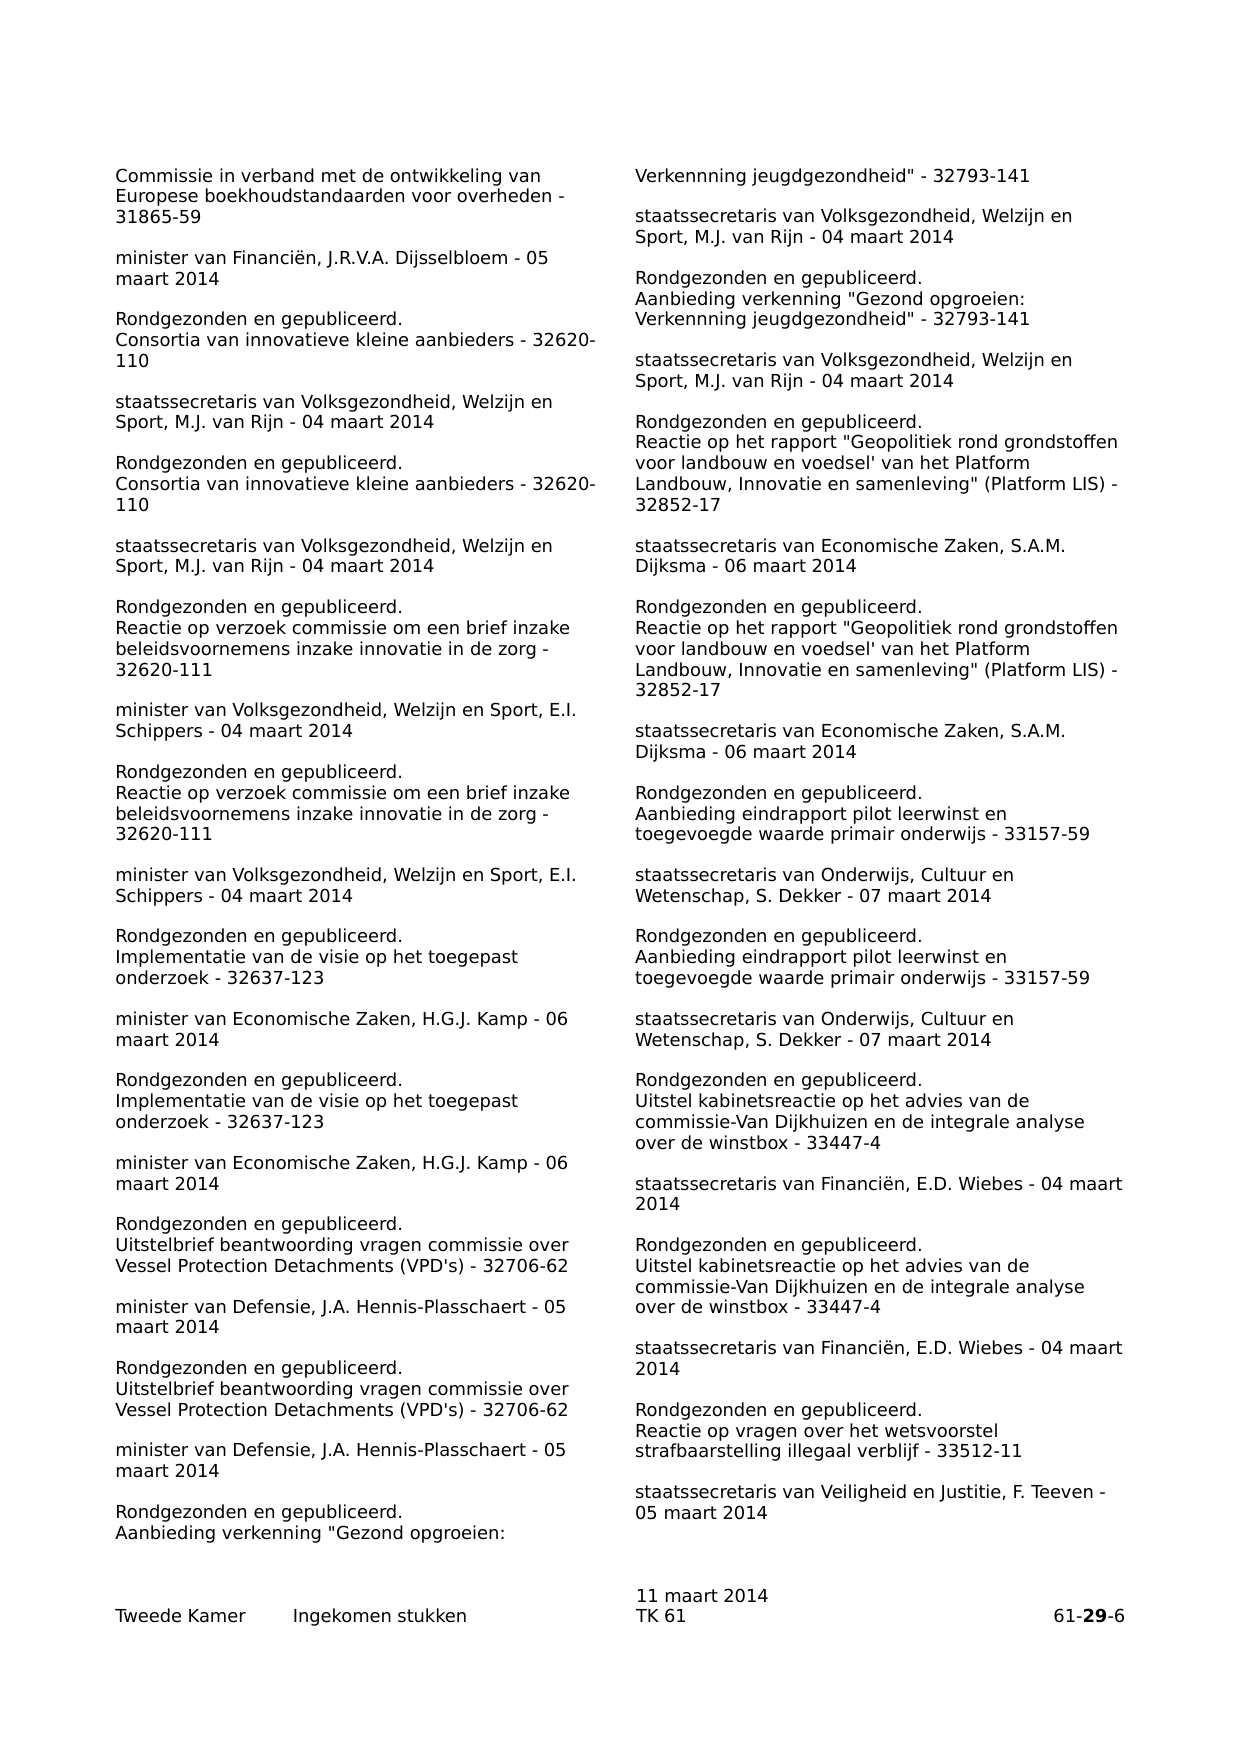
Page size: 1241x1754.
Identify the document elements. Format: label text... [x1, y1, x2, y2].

text Commissie in verband met de ontwikkeling van Europese boekhoudstandaarden voor overheden - 31865-59 [115, 165, 605, 228]
text staatssecretaris van Volksgezondheid, Welzijn en Sport, M.J. van Rijn - 04 maart 2014 [635, 206, 1125, 248]
text Rondgezonden en gepubliceerd. [635, 1399, 1125, 1420]
text Rondgezonden en gepubliceerd. [635, 597, 1125, 618]
text minister van Defensie, J.A. Hennis-Plasschaert - 05 maart 2014 [115, 1296, 605, 1338]
text minister van Volksgezondheid, Welzijn en Sport, E.I. Schippers - 04 maart 2014 [115, 865, 605, 906]
text Uitstel kabinetsreactie op het advies van de commissie-Van Dijkhuizen en de integrale analyse over de winstbox - 33447-4 [635, 1091, 1125, 1153]
text staatssecretaris van Onderwijs, Cultuur en Wetenschap, S. Dekker - 07 maart 2014 [635, 865, 1125, 906]
text minister van Economische Zaken, H.G.J. Kamp - 06 maart 2014 [115, 1009, 605, 1050]
text Reactie op het rapport "Geopolitiek rond grondstoffen voor landbouw en voedsel' van het Platform Landbouw, Innovatie en samenleving" (Platform LIS) - 32852-17 [635, 618, 1125, 701]
text Rondgezonden en gepubliceerd. [635, 1235, 1125, 1256]
text minister van Volksgezondheid, Welzijn en Sport, E.I. Schippers - 04 maart 2014 [115, 700, 605, 742]
text Verkennning jeugdgezondheid" - 32793-141 [635, 165, 1125, 186]
text Rondgezonden en gepubliceerd. [635, 268, 1125, 288]
text Aanbieding verkenning "Gezond opgroeien: Verkennning jeugdgezondheid" - 32793-141 [635, 288, 1125, 330]
text minister van Defensie, J.A. Hennis-Plasschaert - 05 maart 2014 [115, 1440, 605, 1482]
text Implementatie van de visie op het toegepast onderzoek - 32637-123 [115, 947, 605, 989]
text Uitstelbrief beantwoording vragen commissie over Vessel Protection Detachments (VPD's) - 32706-62 [115, 1379, 605, 1420]
text minister van Economische Zaken, H.G.J. Kamp - 06 maart 2014 [115, 1153, 605, 1194]
text Rondgezonden en gepubliceerd. [635, 1070, 1125, 1091]
text Rondgezonden en gepubliceerd. [635, 782, 1125, 803]
text Rondgezonden en gepubliceerd. [115, 1502, 605, 1522]
text staatssecretaris van Volksgezondheid, Welzijn en Sport, M.J. van Rijn - 04 maart 2014 [115, 536, 605, 577]
text staatssecretaris van Financiën, E.D. Wiebes - 04 maart 2014 [635, 1173, 1125, 1215]
text Uitstel kabinetsreactie op het advies van de commissie-Van Dijkhuizen en de integrale analyse over de winstbox - 33447-4 [635, 1256, 1125, 1318]
text Rondgezonden en gepubliceerd. [115, 926, 605, 947]
text Uitstelbrief beantwoording vragen commissie over Vessel Protection Detachments (VPD's) - 32706-62 [115, 1235, 605, 1276]
text Rondgezonden en gepubliceerd. [115, 1358, 605, 1379]
text Consortia van innovatieve kleine aanbieders - 32620-110 [115, 474, 605, 516]
text Implementatie van de visie op het toegepast onderzoek - 32637-123 [115, 1091, 605, 1133]
text staatssecretaris van Veiligheid en Justitie, F. Teeven - 05 maart 2014 [635, 1482, 1125, 1523]
text staatssecretaris van Onderwijs, Cultuur en Wetenschap, S. Dekker - 07 maart 2014 [635, 1009, 1125, 1050]
text Reactie op verzoek commissie om een brief inzake beleidsvoornemens inzake innovatie in de zorg - 32620-111 [115, 782, 605, 845]
text Rondgezonden en gepubliceerd. [635, 926, 1125, 947]
text Rondgezonden en gepubliceerd. [115, 453, 605, 474]
text Reactie op het rapport "Geopolitiek rond grondstoffen voor landbouw en voedsel' van het Platform Landbouw, Innovatie en samenleving" (Platform LIS) - 32852-17 [635, 432, 1125, 516]
text Rondgezonden en gepubliceerd. [115, 597, 605, 618]
text Aanbieding eindrapport pilot leerwinst en toegevoegde waarde primair onderwijs - 33157-59 [635, 803, 1125, 845]
text Rondgezonden en gepubliceerd. [115, 762, 605, 782]
text Aanbieding verkenning "Gezond opgroeien: [115, 1522, 605, 1543]
text staatssecretaris van Economische Zaken, S.A.M. Dijksma - 06 maart 2014 [635, 536, 1125, 577]
text Rondgezonden en gepubliceerd. [635, 411, 1125, 432]
text staatssecretaris van Volksgezondheid, Welzijn en Sport, M.J. van Rijn - 04 maart 2014 [635, 350, 1125, 391]
text staatssecretaris van Financiën, E.D. Wiebes - 04 maart 2014 [635, 1338, 1125, 1379]
text staatssecretaris van Volksgezondheid, Welzijn en Sport, M.J. van Rijn - 04 maart 2014 [115, 392, 605, 433]
text Consortia van innovatieve kleine aanbieders - 32620-110 [115, 330, 605, 372]
text Aanbieding eindrapport pilot leerwinst en toegevoegde waarde primair onderwijs - 33157-59 [635, 947, 1125, 989]
text Rondgezonden en gepubliceerd. [115, 309, 605, 330]
text Reactie op verzoek commissie om een brief inzake beleidsvoornemens inzake innovatie in de zorg - 32620-111 [115, 618, 605, 680]
text staatssecretaris van Economische Zaken, S.A.M. Dijksma - 06 maart 2014 [635, 721, 1125, 762]
text Rondgezonden en gepubliceerd. [115, 1070, 605, 1091]
text minister van Financiën, J.R.V.A. Dijsselbloem - 05 maart 2014 [115, 248, 605, 289]
text Rondgezonden en gepubliceerd. [115, 1214, 605, 1235]
text Reactie op vragen over het wetsvoorstel strafbaarstelling illegaal verblijf - 33512-11 [635, 1420, 1125, 1462]
